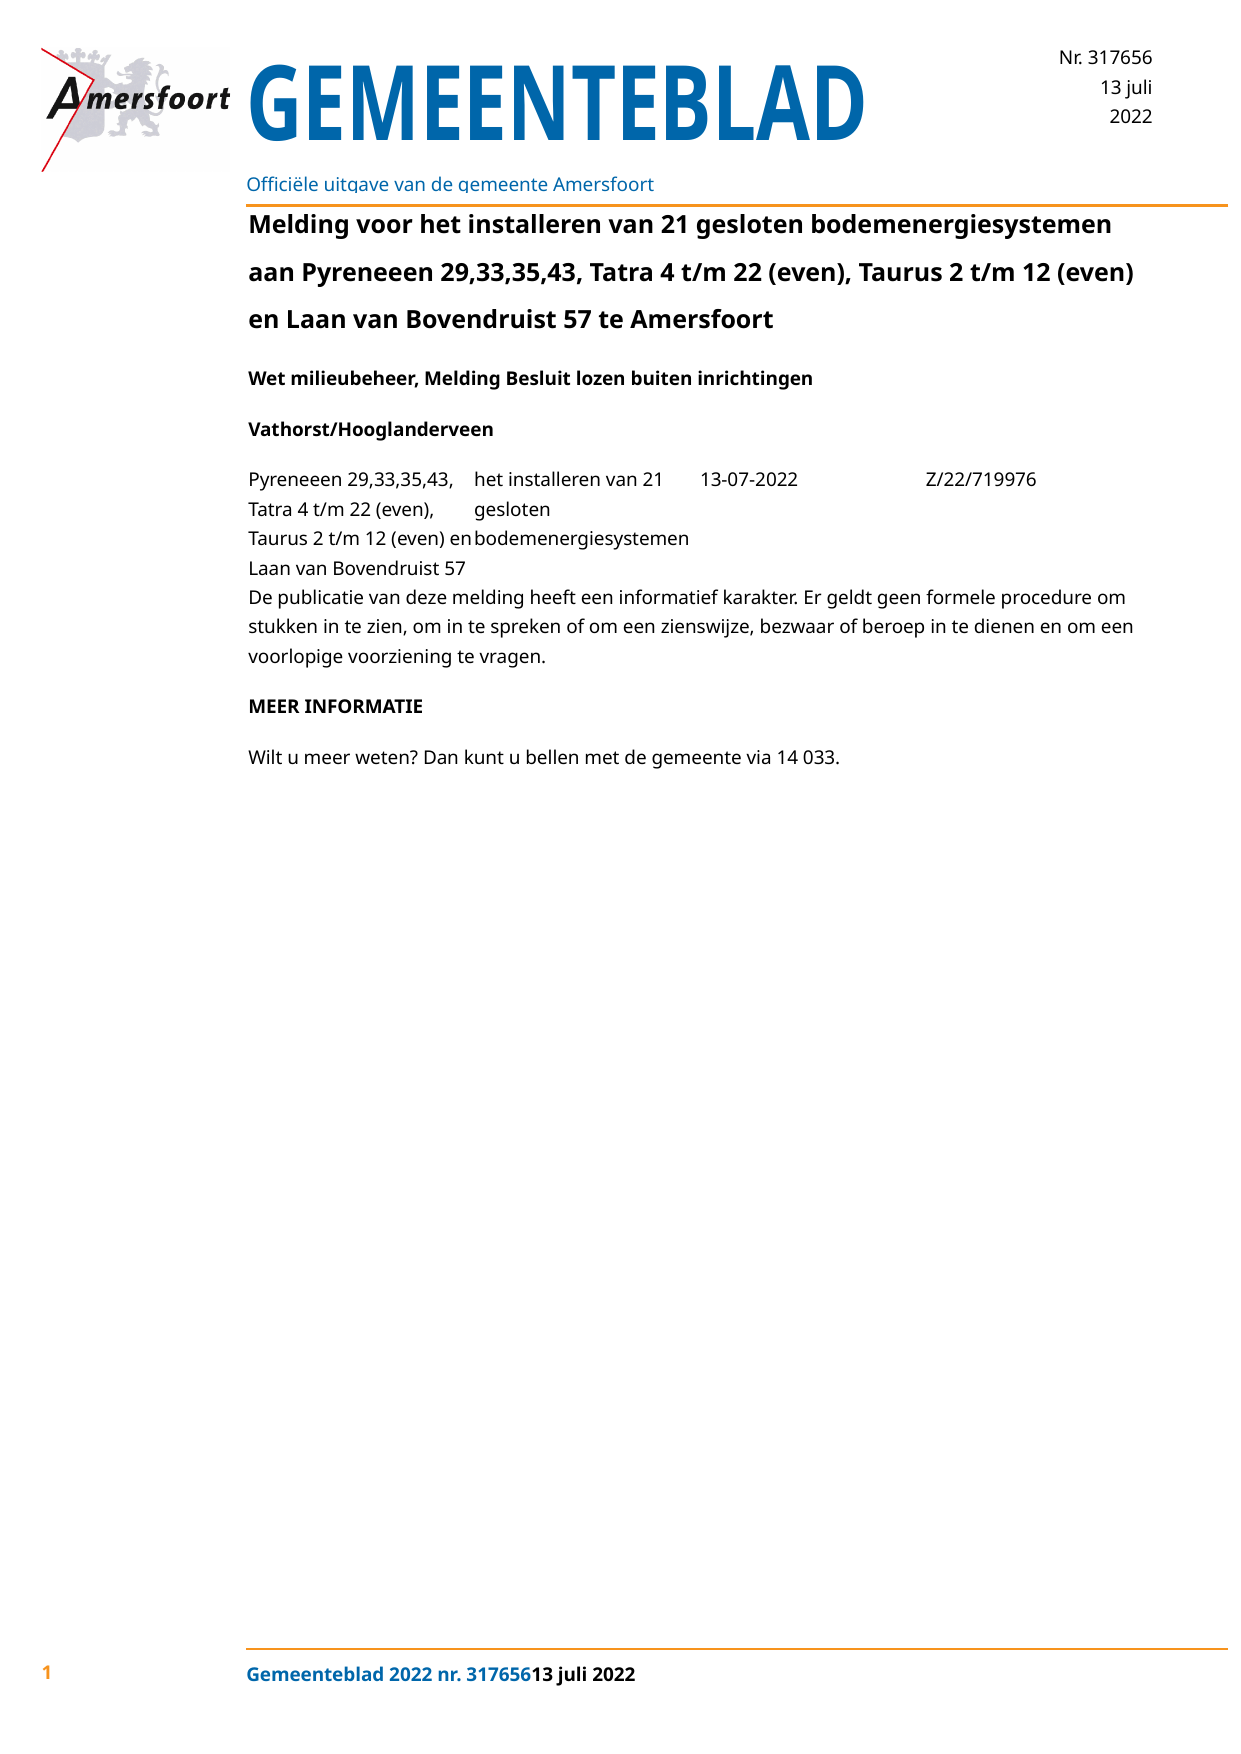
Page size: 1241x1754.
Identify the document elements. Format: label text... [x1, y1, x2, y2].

text MEER INFORMATIE [248, 694, 1152, 719]
text De publicatie van deze melding heeft een informatief karakter. Er geldt geen formele procedure om stukken in te zien, om in te spreken of om een zienswijze, bezwaar of beroep in te dienen en om een voorlopige voorziening te vragen. [248, 584, 1152, 669]
table_header Pyreneeen 29,33,35,43, Tatra 4 t/m 22 (even), Taurus 2 t/m 12 (even) en Laan van Bovendruist 57 [248, 466, 474, 581]
table_header het installeren van 21 gesloten bodemenergiesystemen [474, 466, 700, 581]
table_header 13-07-2022 [700, 466, 926, 581]
picture [41, 47, 231, 172]
text Melding voor het installeren van 21 gesloten bodemenergiesystemen aan Pyreneeen 29,33,35,43, Tatra 4 t/m 22 (even), Taurus 2 t/m 12 (even) en Laan van Bovendruist 57 te Amersfoort [248, 207, 1152, 336]
text Wet milieubeheer, Melding Besluit lozen buiten inrichtingen [248, 366, 1152, 391]
text Wilt u meer weten? Dan kunt u bellen met de gemeente via 14 033. [248, 744, 1152, 770]
text Vathorst/Hooglanderveen [248, 416, 1152, 442]
table_header Z/22/719976 [926, 466, 1152, 581]
